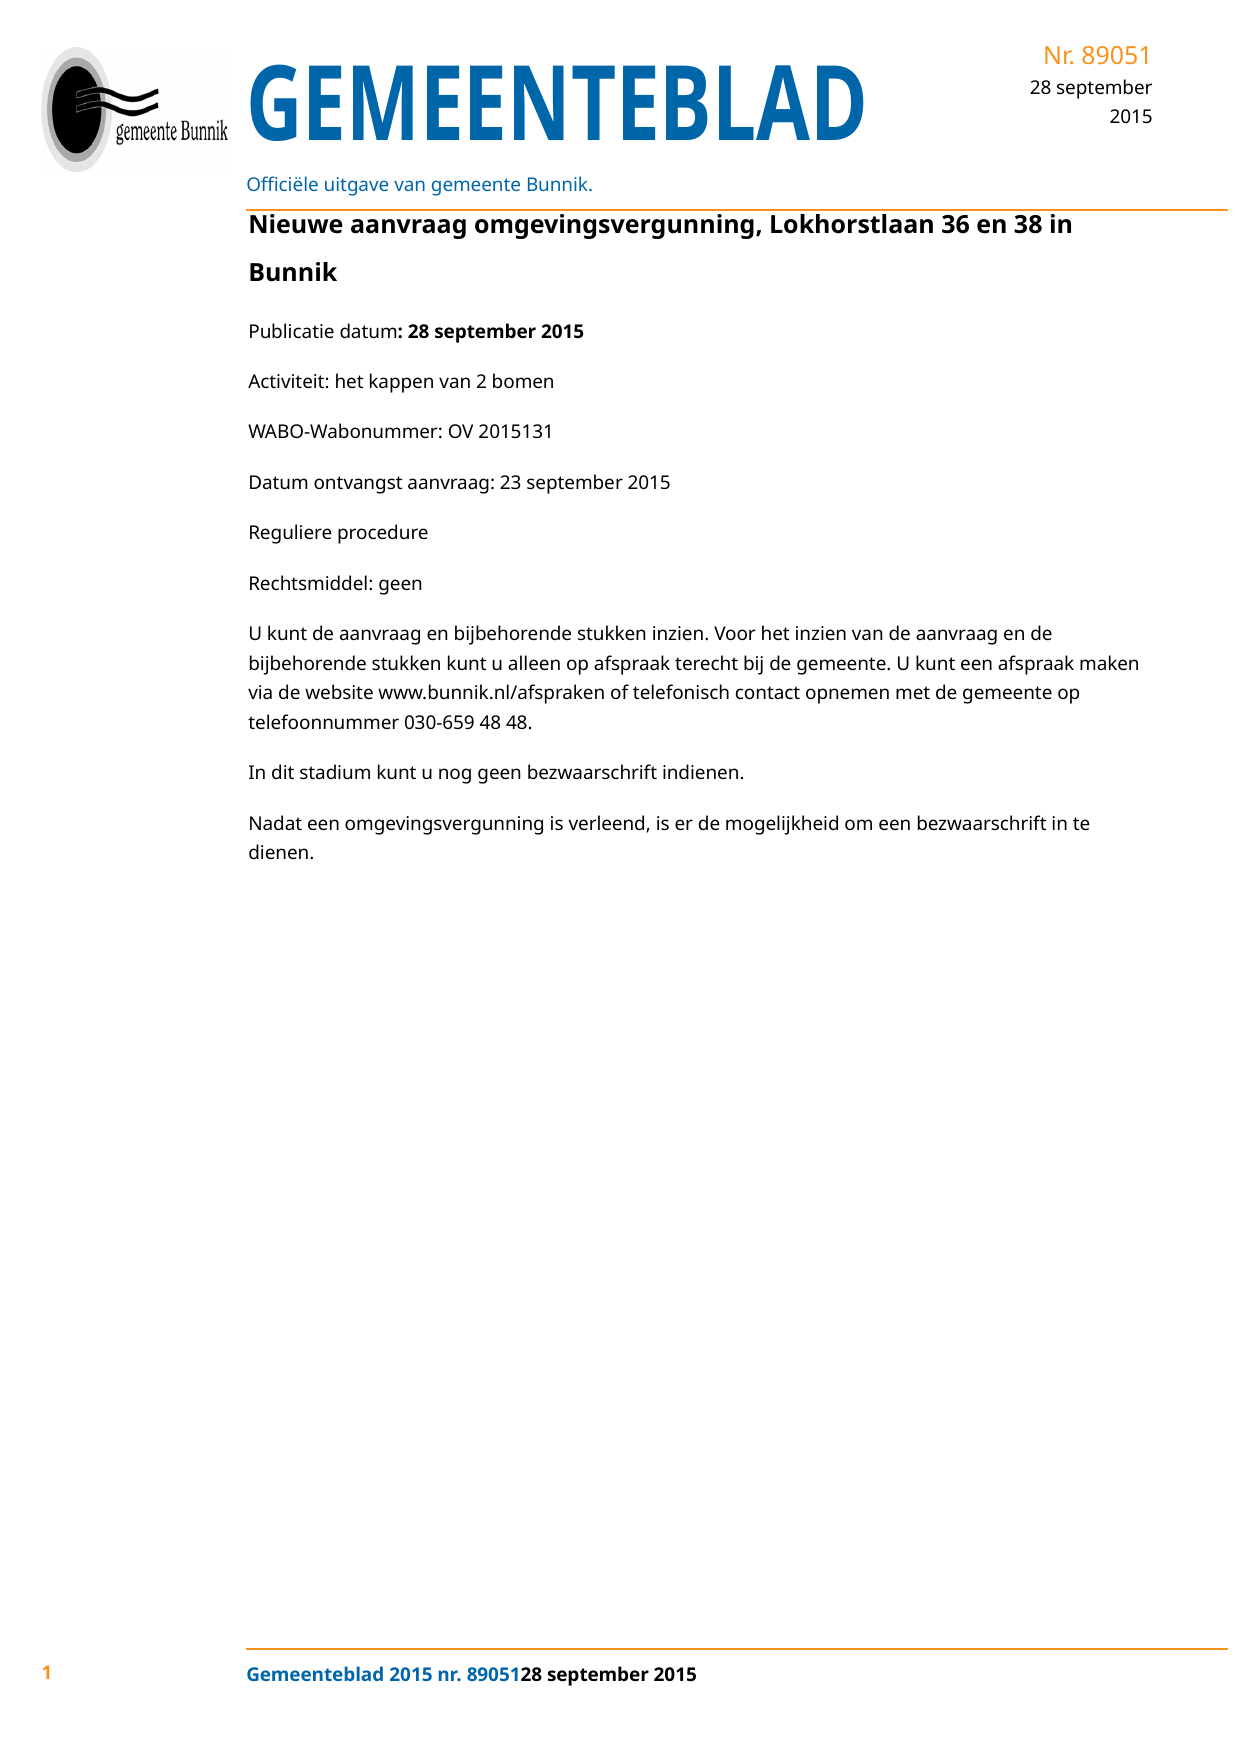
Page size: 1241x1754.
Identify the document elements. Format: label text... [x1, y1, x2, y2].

text U kunt de aanvraag en bijbehorende stukken inzien. Voor het inzien van de aanvraag en de bijbehorende stukken kunt u alleen op afspraak terecht bij de gemeente. U kunt een afspraak maken via de website www.bunnik.nl/afspraken of telefonisch contact opnemen met de gemeente op telefoonnummer 030-659 48 48. [248, 620, 1152, 735]
text In dit stadium kunt u nog geen bezwaarschrift indienen. [248, 759, 1152, 785]
text Publicatie datum: 28 september 2015 [248, 318, 1152, 344]
text WABO-Wabonummer: OV 2015131 [248, 419, 1152, 444]
text Nieuwe aanvraag omgevingsvergunning, Lokhorstlaan 36 en 38 in Bunnik [248, 211, 1152, 288]
text Rechtsmiddel: geen [248, 570, 1152, 596]
text Datum ontvangst aanvraag: 23 september 2015 [248, 469, 1152, 495]
text Reguliere procedure [248, 519, 1152, 545]
picture [41, 47, 231, 172]
text Activiteit: het kappen van 2 bomen [248, 368, 1152, 394]
text Nadat een omgevingsvergunning is verleend, is er de mogelijkheid om een bezwaarschrift in te dienen. [248, 810, 1152, 865]
